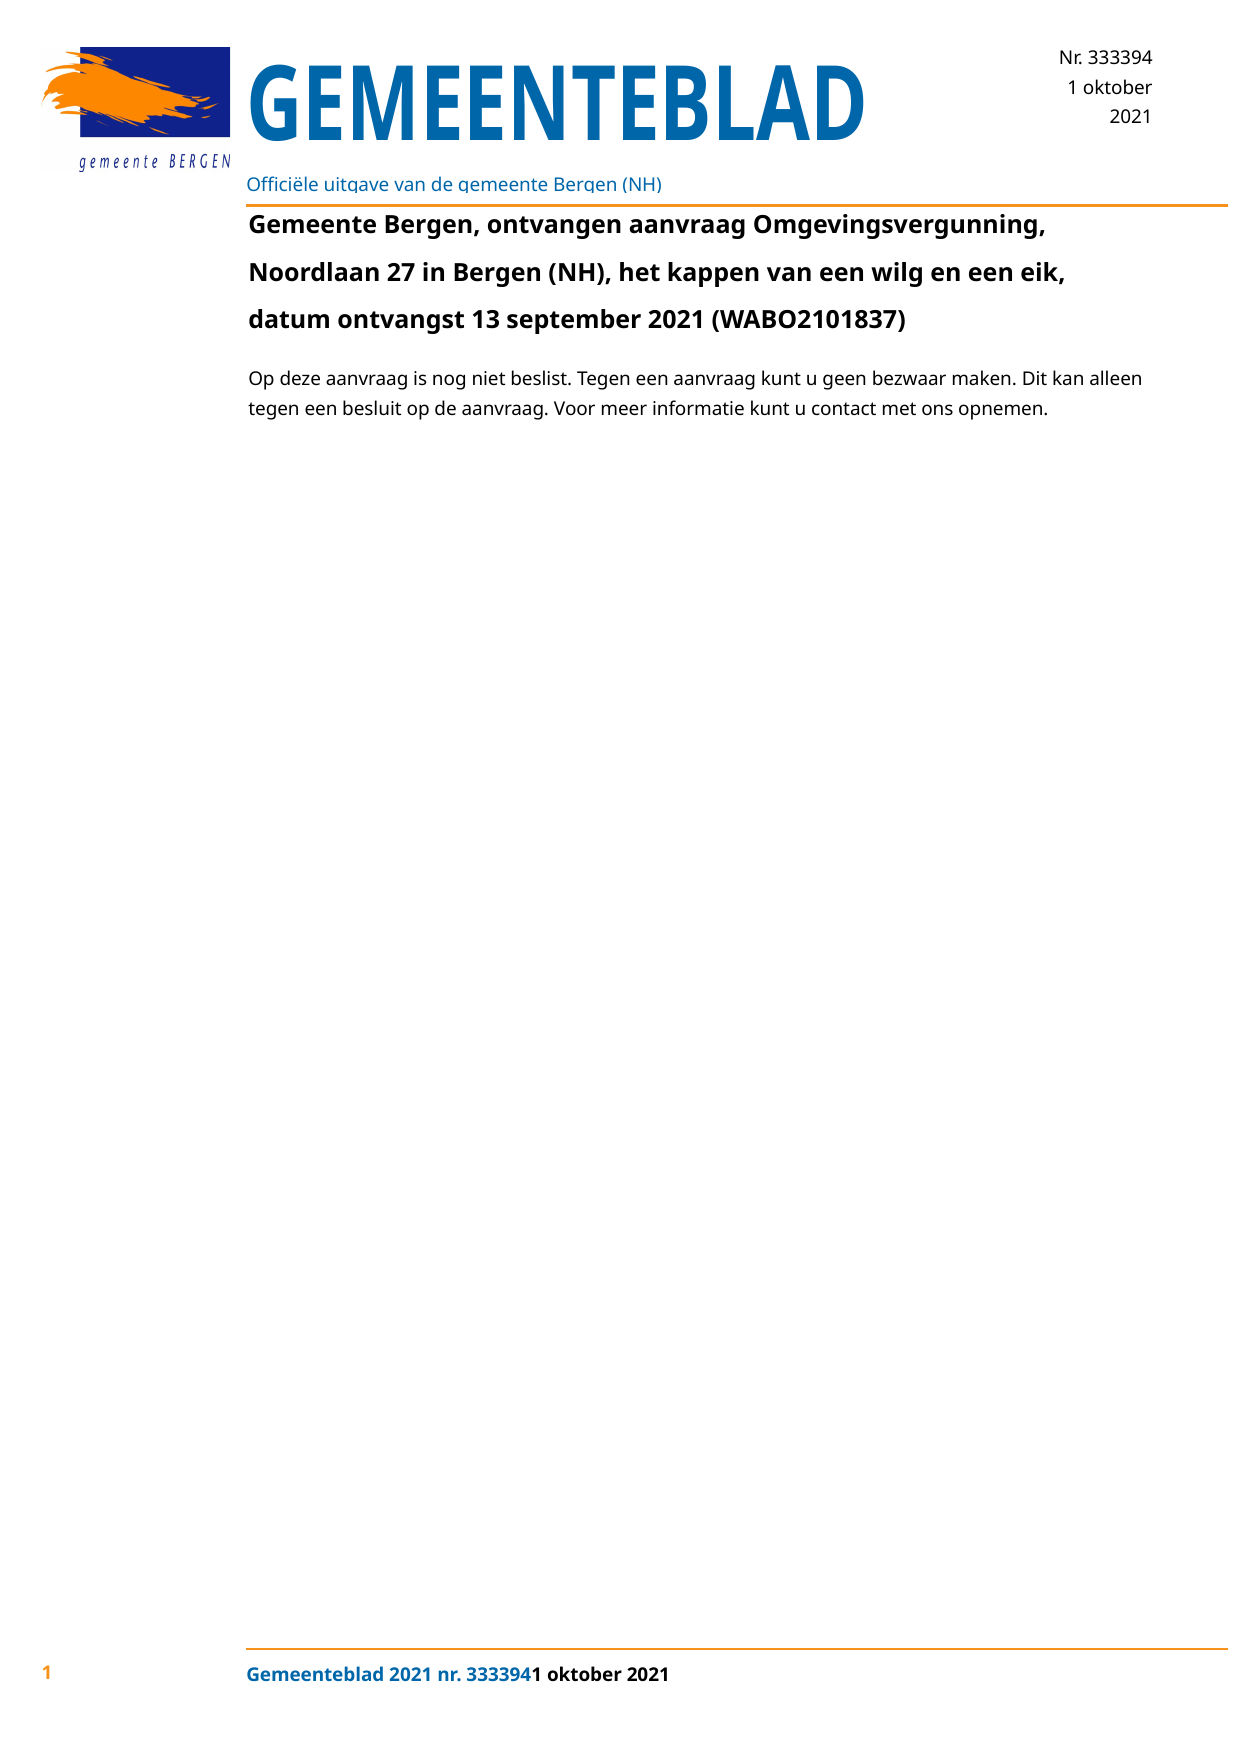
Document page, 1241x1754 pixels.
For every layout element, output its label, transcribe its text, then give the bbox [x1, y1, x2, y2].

text Gemeente Bergen, ontvangen aanvraag Omgevingsvergunning, Noordlaan 27 in Bergen (NH), het kappen van een wilg en een eik, datum ontvangst 13 september 2021 (WABO2101837) [248, 207, 1152, 336]
picture [41, 47, 231, 172]
text Op deze aanvraag is nog niet beslist. Tegen een aanvraag kunt u geen bezwaar maken. Dit kan alleen tegen een besluit op de aanvraag. Voor meer informatie kunt u contact met ons opnemen. [248, 366, 1152, 421]
